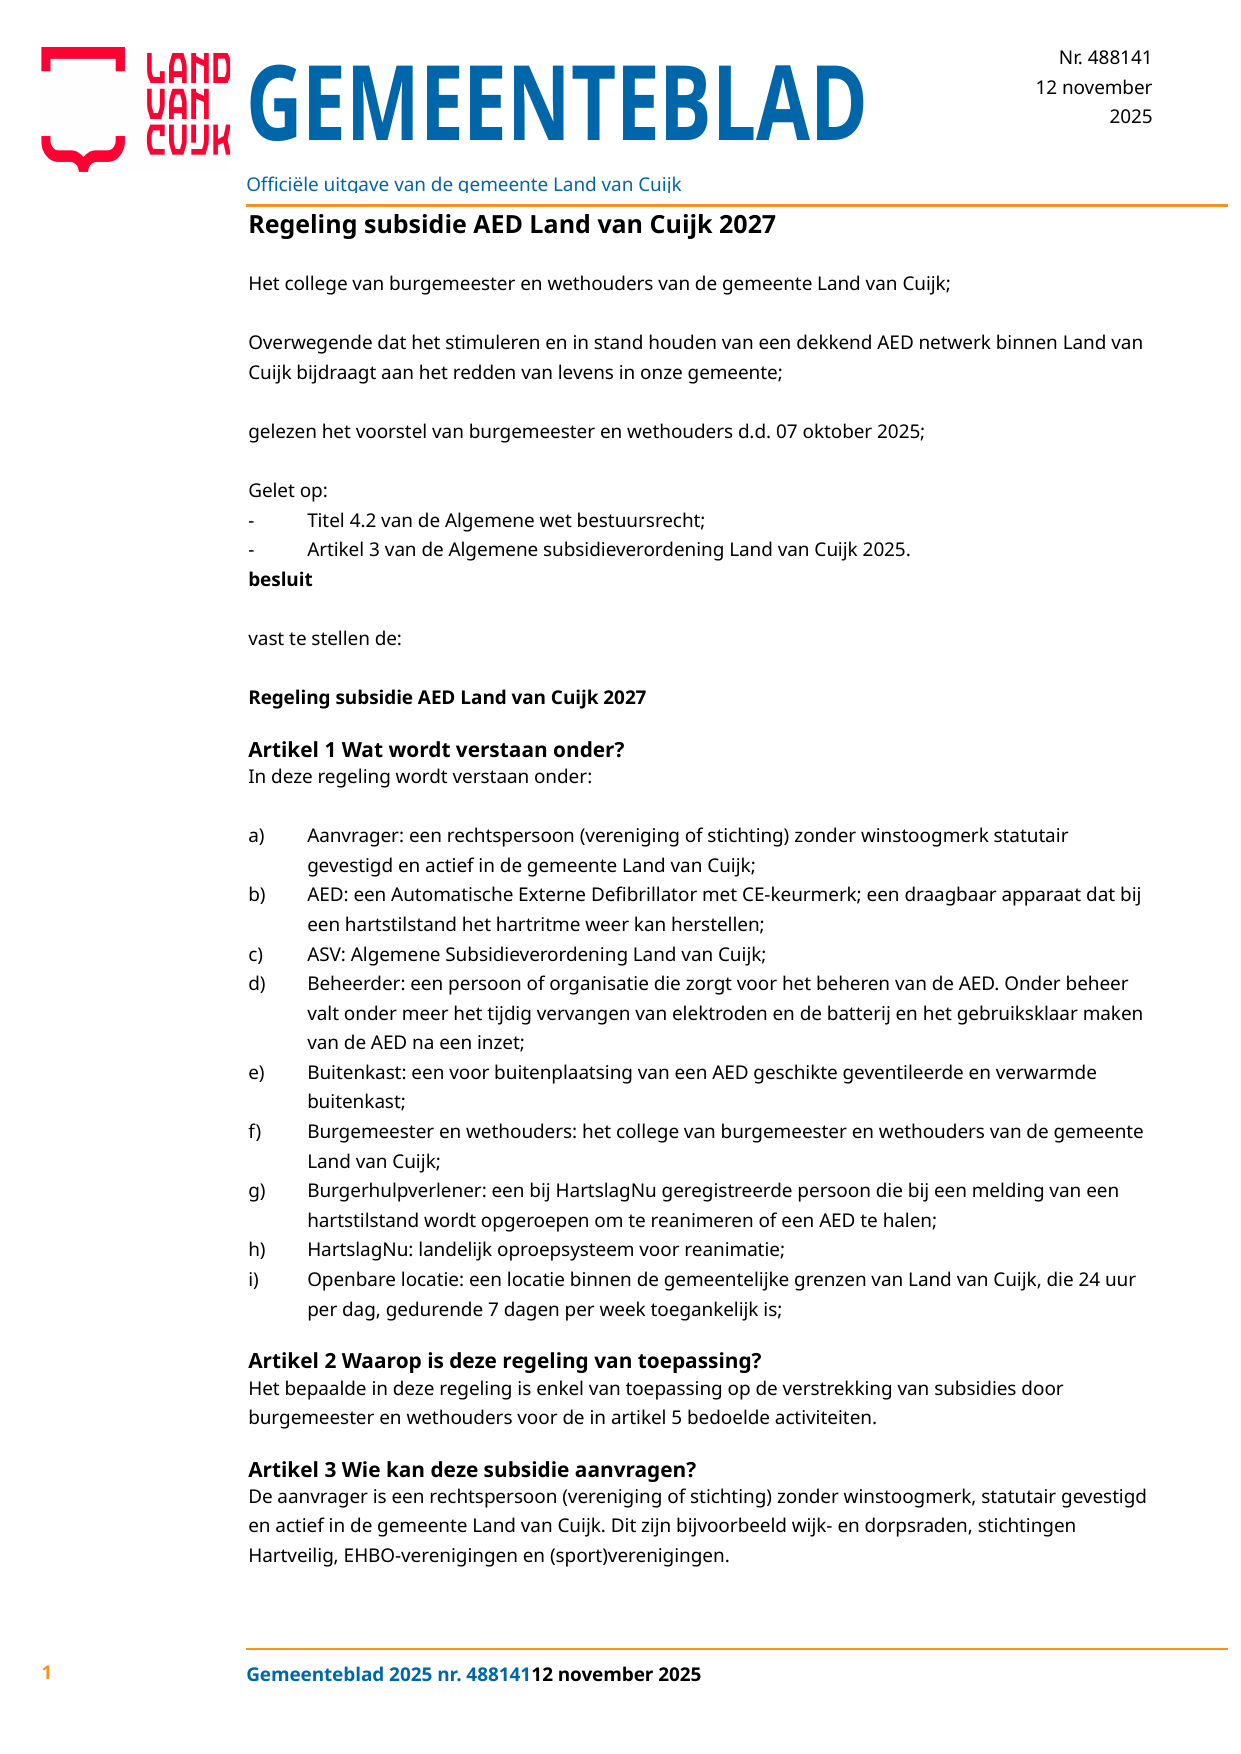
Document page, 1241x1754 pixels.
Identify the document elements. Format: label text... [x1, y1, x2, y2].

picture [41, 47, 231, 172]
list AED: een Automatische Externe Defibrillator met CE-keurmerk; een draagbaar apparaat dat bij een hartstilstand het hartritme weer kan herstellen; [248, 882, 1152, 937]
text Het college van burgemeester en wethouders van de gemeente Land van Cuijk; [248, 270, 1152, 296]
text vast te stellen de: [248, 625, 1152, 651]
list Openbare locatie: een locatie binnen de gemeentelijke grenzen van Land van Cuijk, die 24 uur per dag, gedurende 7 dagen per week toegankelijk is; [248, 1266, 1152, 1322]
text Artikel 3 Wie kan deze subsidie aanvragen? [248, 1455, 1152, 1483]
text In deze regeling wordt verstaan onder: [248, 763, 1152, 789]
list Titel 4.2 van de Algemene wet bestuursrecht; [248, 507, 1152, 533]
list Buitenkast: een voor buitenplaatsing van een AED geschikte geventileerde en verwarmde buitenkast; [248, 1059, 1152, 1114]
text Het bepaalde in deze regeling is enkel van toepassing op de verstrekking van subsidies door burgemeester en wethouders voor de in artikel 5 bedoelde activiteiten. [248, 1375, 1152, 1430]
text Artikel 2 Waarop is deze regeling van toepassing? [248, 1346, 1152, 1375]
text Regeling subsidie AED Land van Cuijk 2027 [248, 684, 1152, 710]
list Burgemeester en wethouders: het college van burgemeester en wethouders van de gemeente Land van Cuijk; [248, 1118, 1152, 1174]
text besluit [248, 566, 1152, 592]
text Gelet op: [248, 477, 1152, 503]
text Regeling subsidie AED Land van Cuijk 2027 [248, 207, 1152, 241]
text gelezen het voorstel van burgemeester en wethouders d.d. 07 oktober 2025; [248, 418, 1152, 444]
list Artikel 3 van de Algemene subsidieverordening Land van Cuijk 2025. [248, 537, 1152, 562]
list HartslagNu: landelijk oproepsysteem voor reanimatie; [248, 1237, 1152, 1262]
text Artikel 1 Wat wordt verstaan onder? [248, 735, 1152, 763]
text De aanvrager is een rechtspersoon (vereniging of stichting) zonder winstoogmerk, statutair gevestigd en actief in de gemeente Land van Cuijk. Dit zijn bijvoorbeeld wijk- en dorpsraden, stichtingen Hartveilig, EHBO-verenigingen en (sport)verenigingen. [248, 1483, 1152, 1568]
list ASV: Algemene Subsidieverordening Land van Cuijk; [248, 941, 1152, 967]
list Burgerhulpverlener: een bij HartslagNu geregistreerde persoon die bij een melding van een hartstilstand wordt opgeroepen om te reanimeren of een AED te halen; [248, 1177, 1152, 1233]
text Overwegende dat het stimuleren en in stand houden van een dekkend AED netwerk binnen Land van Cuijk bijdraagt aan het redden van levens in onze gemeente; [248, 329, 1152, 385]
list Beheerder: een persoon of organisatie die zorgt voor het beheren van de AED. Onder beheer valt onder meer het tijdig vervangen van elektroden en de batterij en het gebruiksklaar maken van de AED na een inzet; [248, 970, 1152, 1055]
list Aanvrager: een rechtspersoon (vereniging of stichting) zonder winstoogmerk statutair gevestigd en actief in de gemeente Land van Cuijk; [248, 822, 1152, 878]
